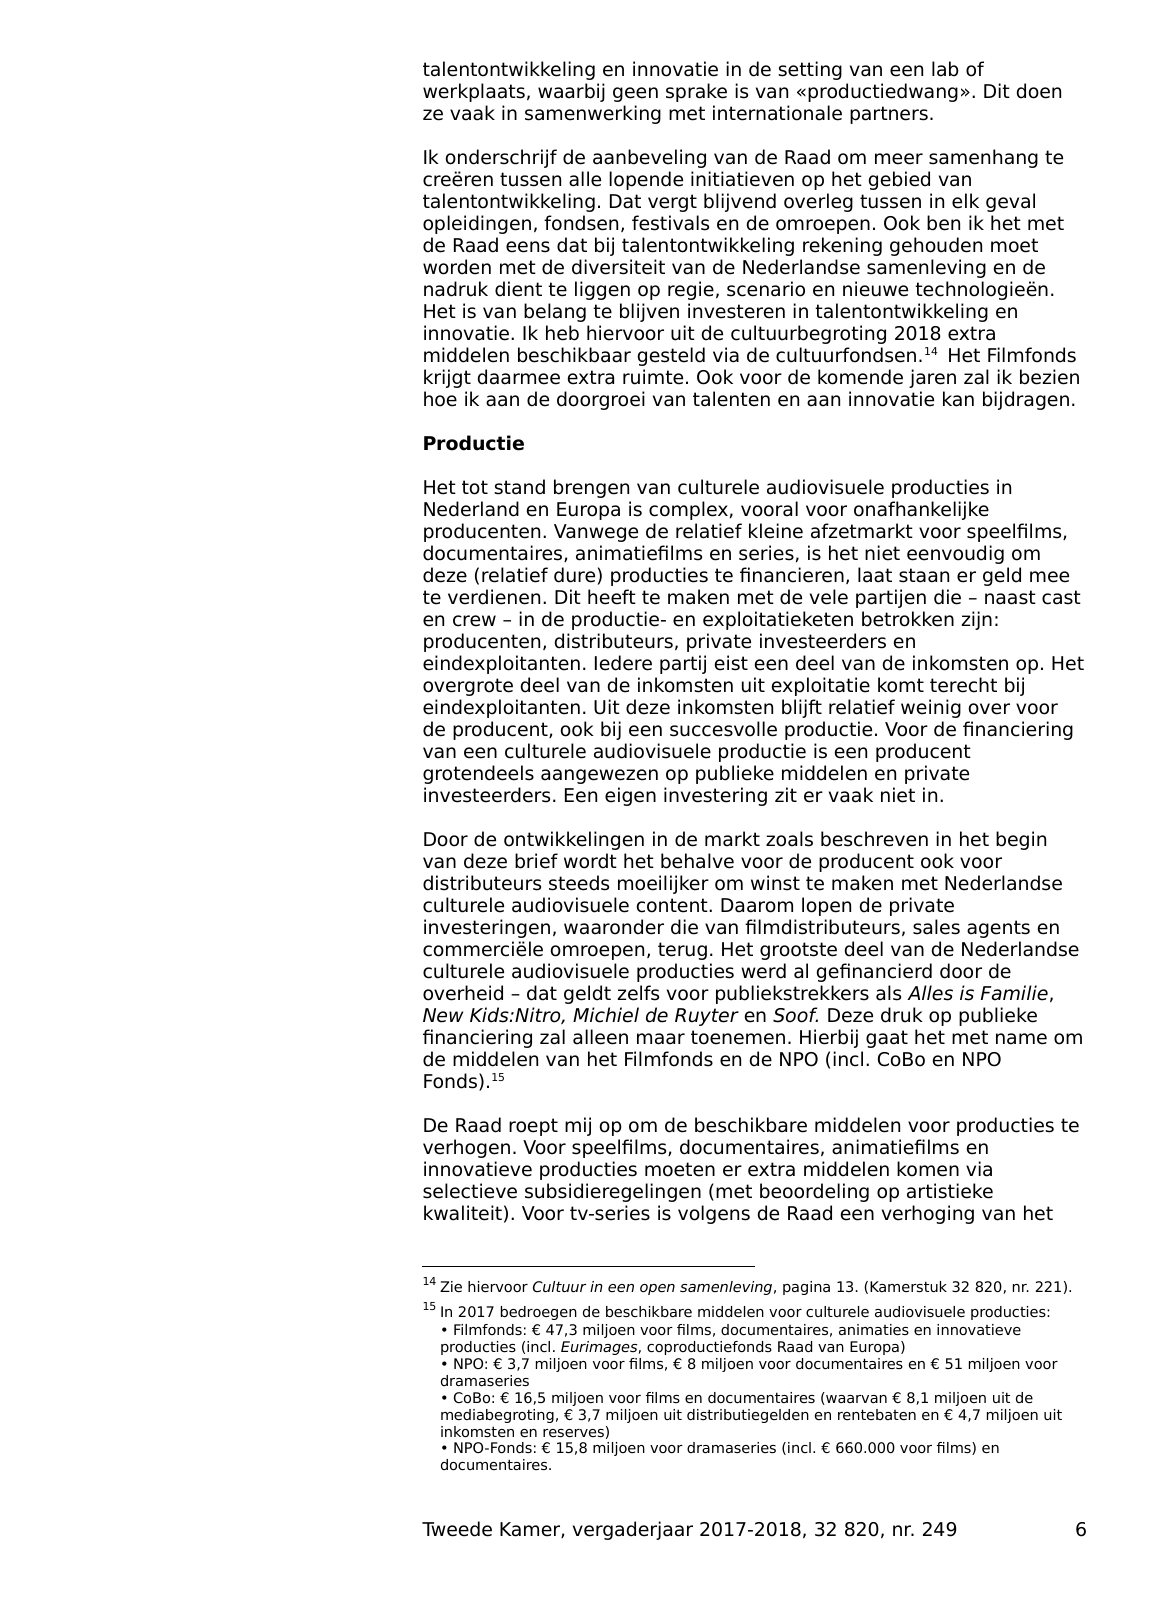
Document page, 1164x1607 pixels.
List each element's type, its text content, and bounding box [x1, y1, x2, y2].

text • CoBo: € 16,5 miljoen voor films en documentaires (waarvan € 8,1 miljoen uit de mediabegroting, € 3,7 miljoen uit distributiegelden en rentebaten en € 4,7 miljoen uit inkomsten en reserves) [440, 1390, 1087, 1441]
text De Raad roept mij op om de beschikbare middelen voor producties te verhogen. Voor speelfilms, documentaires, animatiefilms en innovatieve producties moeten er extra middelen komen via selectieve subsidieregelingen (met beoordeling op artistieke kwaliteit). Voor tv-series is volgens de Raad een verhoging van het [422, 1115, 1087, 1225]
text • NPO-Fonds: € 15,8 miljoen voor dramaseries (incl. € 660.000 voor films) en documentaires. [440, 1441, 1087, 1474]
text talentontwikkeling en innovatie in de setting van een lab of werkplaats, waarbij geen sprake is van «productiedwang». Dit doen ze vaak in samenwerking met internationale partners. [422, 59, 1087, 125]
text • Filmfonds: € 47,3 miljoen voor films, documentaires, animaties en innovatieve producties (incl. Eurimages, coproductiefonds Raad van Europa) [440, 1322, 1087, 1356]
text Ik onderschrijf de aanbeveling van de Raad om meer samenhang te creëren tussen alle lopende initiatieven op het gebied van talentontwikkeling. Dat vergt blijvend overleg tussen in elk geval opleidingen, fondsen, festivals en de omroepen. Ook ben ik het met de Raad eens dat bij talentontwikkeling rekening gehouden moet worden met de diversiteit van de Nederlandse samenleving en de nadruk dient te liggen op regie, scenario en nieuwe technologieën. Het is van belang te blijven investeren in talentontwikkeling en innovatie. Ik heb hiervoor uit de cultuurbegroting 2018 extra middelen beschikbaar gesteld via de cultuurfondsen. Het Filmfonds krijgt daarmee extra ruimte. Ook voor de komende jaren zal ik bezien hoe ik aan de doorgroei van talenten en aan innovatie kan bijdragen. [422, 147, 1087, 411]
text Zie hiervoor Cultuur in een open samenleving, pagina 13. (Kamerstuk 32 820, nr. 221). [422, 1275, 1087, 1297]
text • NPO: € 3,7 miljoen voor films, € 8 miljoen voor documentaires en € 51 miljoen voor dramaseries [440, 1356, 1087, 1390]
subtitle Productie [422, 433, 1087, 455]
text Door de ontwikkelingen in de markt zoals beschreven in het begin van deze brief wordt het behalve voor de producent ook voor distributeurs steeds moeilijker om winst te maken met Nederlandse culturele audiovisuele content. Daarom lopen de private investeringen, waaronder die van filmdistributeurs, sales agents en commerciële omroepen, terug. Het grootste deel van de Nederlandse culturele audiovisuele producties werd al gefinancierd door de overheid – dat geldt zelfs voor publiekstrekkers als Alles is Familie, New Kids:Nitro, Michiel de Ruyter en Soof. Deze druk op publieke financiering zal alleen maar toenemen. Hierbij gaat het met name om de middelen van het Filmfonds en de NPO (incl. CoBo en NPO Fonds). [422, 829, 1087, 1093]
text Het tot stand brengen van culturele audiovisuele producties in Nederland en Europa is complex, vooral voor onafhankelijke producenten. Vanwege de relatief kleine afzetmarkt voor speelfilms, documentaires, animatiefilms en series, is het niet eenvoudig om deze (relatief dure) producties te financieren, laat staan er geld mee te verdienen. Dit heeft te maken met de vele partijen die – naast cast en crew – in de productie- en exploitatieketen betrokken zijn: producenten, distributeurs, private investeerders en eindexploitanten. Iedere partij eist een deel van de inkomsten op. Het overgrote deel van de inkomsten uit exploitatie komt terecht bij eindexploitanten. Uit deze inkomsten blijft relatief weinig over voor de producent, ook bij een succesvolle productie. Voor de financiering van een culturele audiovisuele productie is een producent grotendeels aangewezen op publieke middelen en private investeerders. Een eigen investering zit er vaak niet in. [422, 477, 1087, 807]
text In 2017 bedroegen de beschikbare middelen voor culturele audiovisuele producties: [422, 1300, 1087, 1322]
